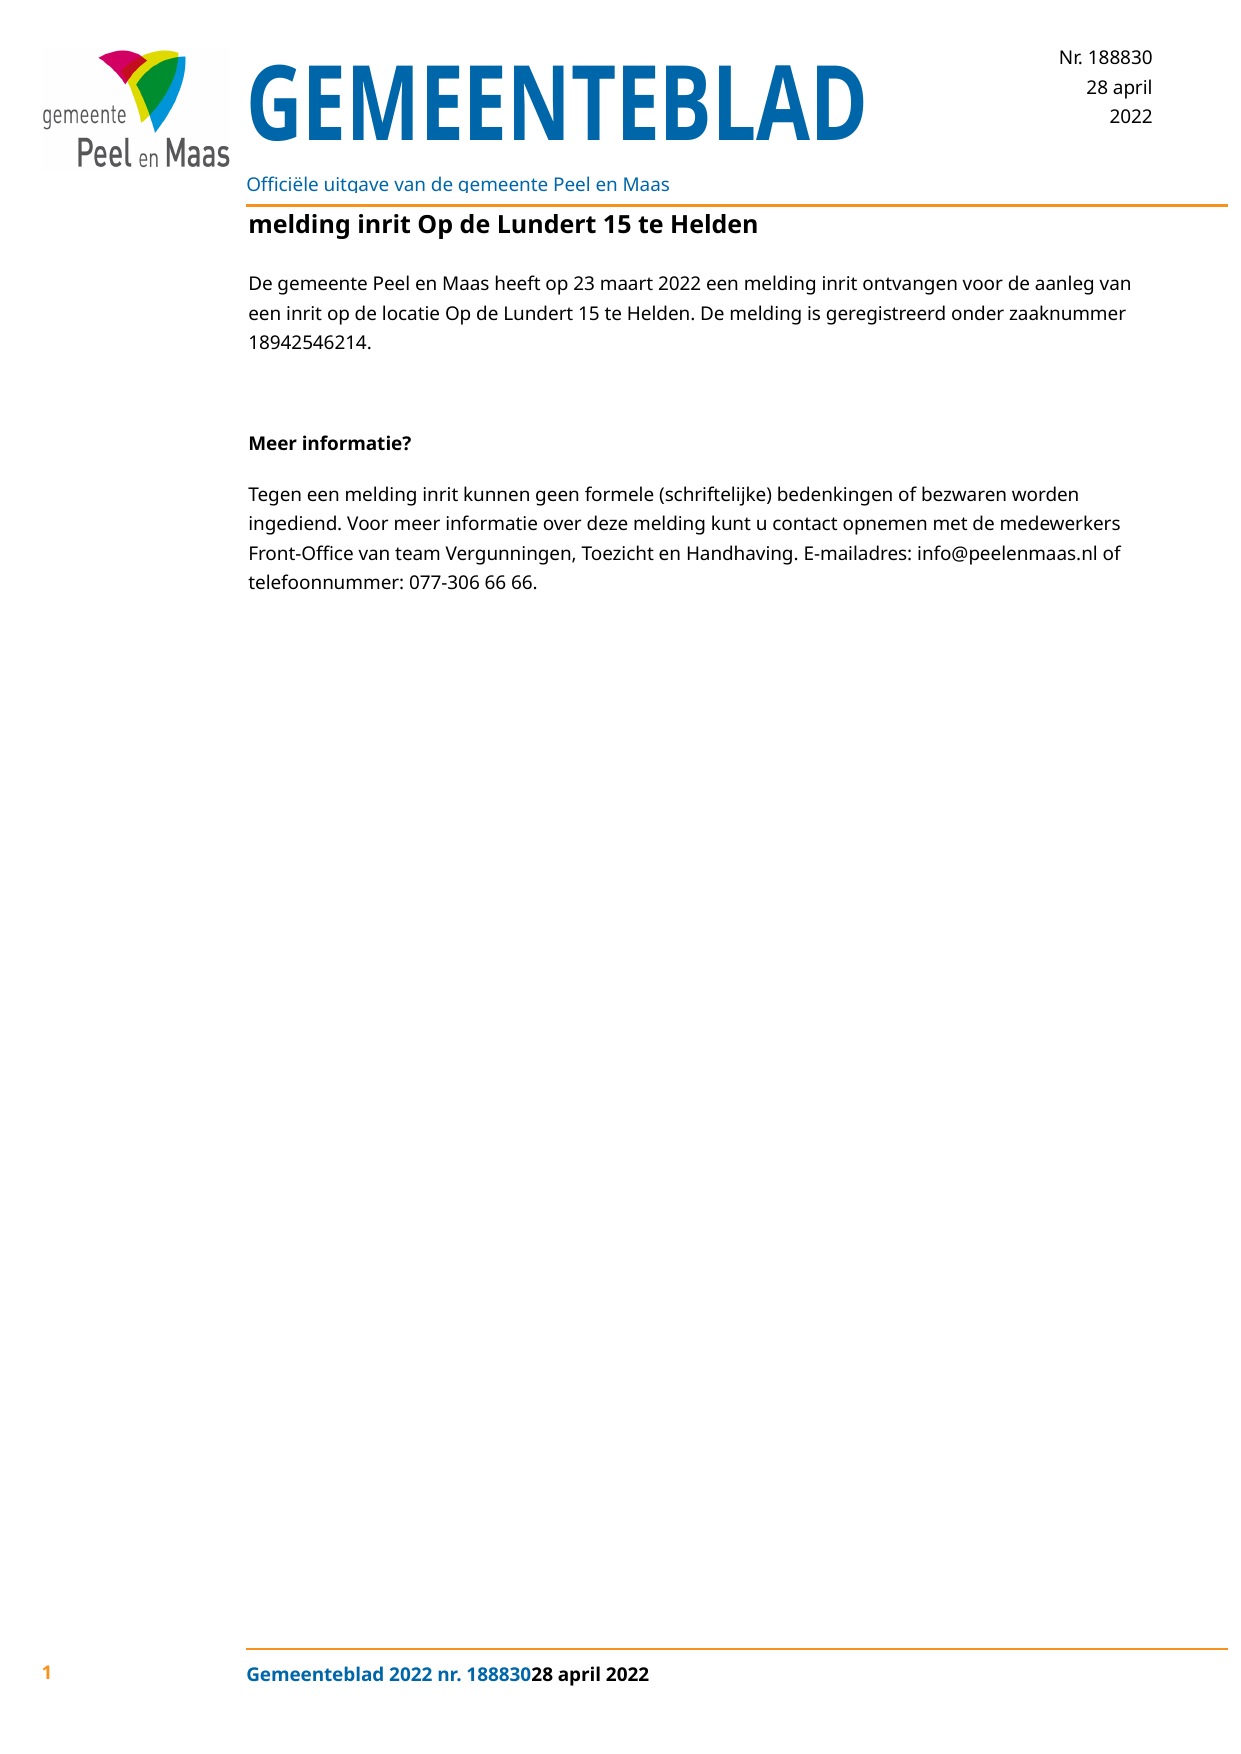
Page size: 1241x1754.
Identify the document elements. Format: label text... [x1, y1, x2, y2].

text melding inrit Op de Lundert 15 te Helden [248, 207, 1152, 241]
text Tegen een melding inrit kunnen geen formele (schriftelijke) bedenkingen of bezwaren worden ingediend. Voor meer informatie over deze melding kunt u contact opnemen met de medewerkers Front-Office van team Vergunningen, Toezicht en Handhaving. E-mailadres: info@peelenmaas.nl of telefoonnummer: 077-306 66 66. [248, 481, 1152, 595]
text Meer informatie? [248, 430, 1152, 456]
picture [41, 47, 231, 172]
text De gemeente Peel en Maas heeft op 23 maart 2022 een melding inrit ontvangen voor de aanleg van een inrit op de locatie Op de Lundert 15 te Helden. De melding is geregistreerd onder zaaknummer 18942546214. [248, 270, 1152, 355]
